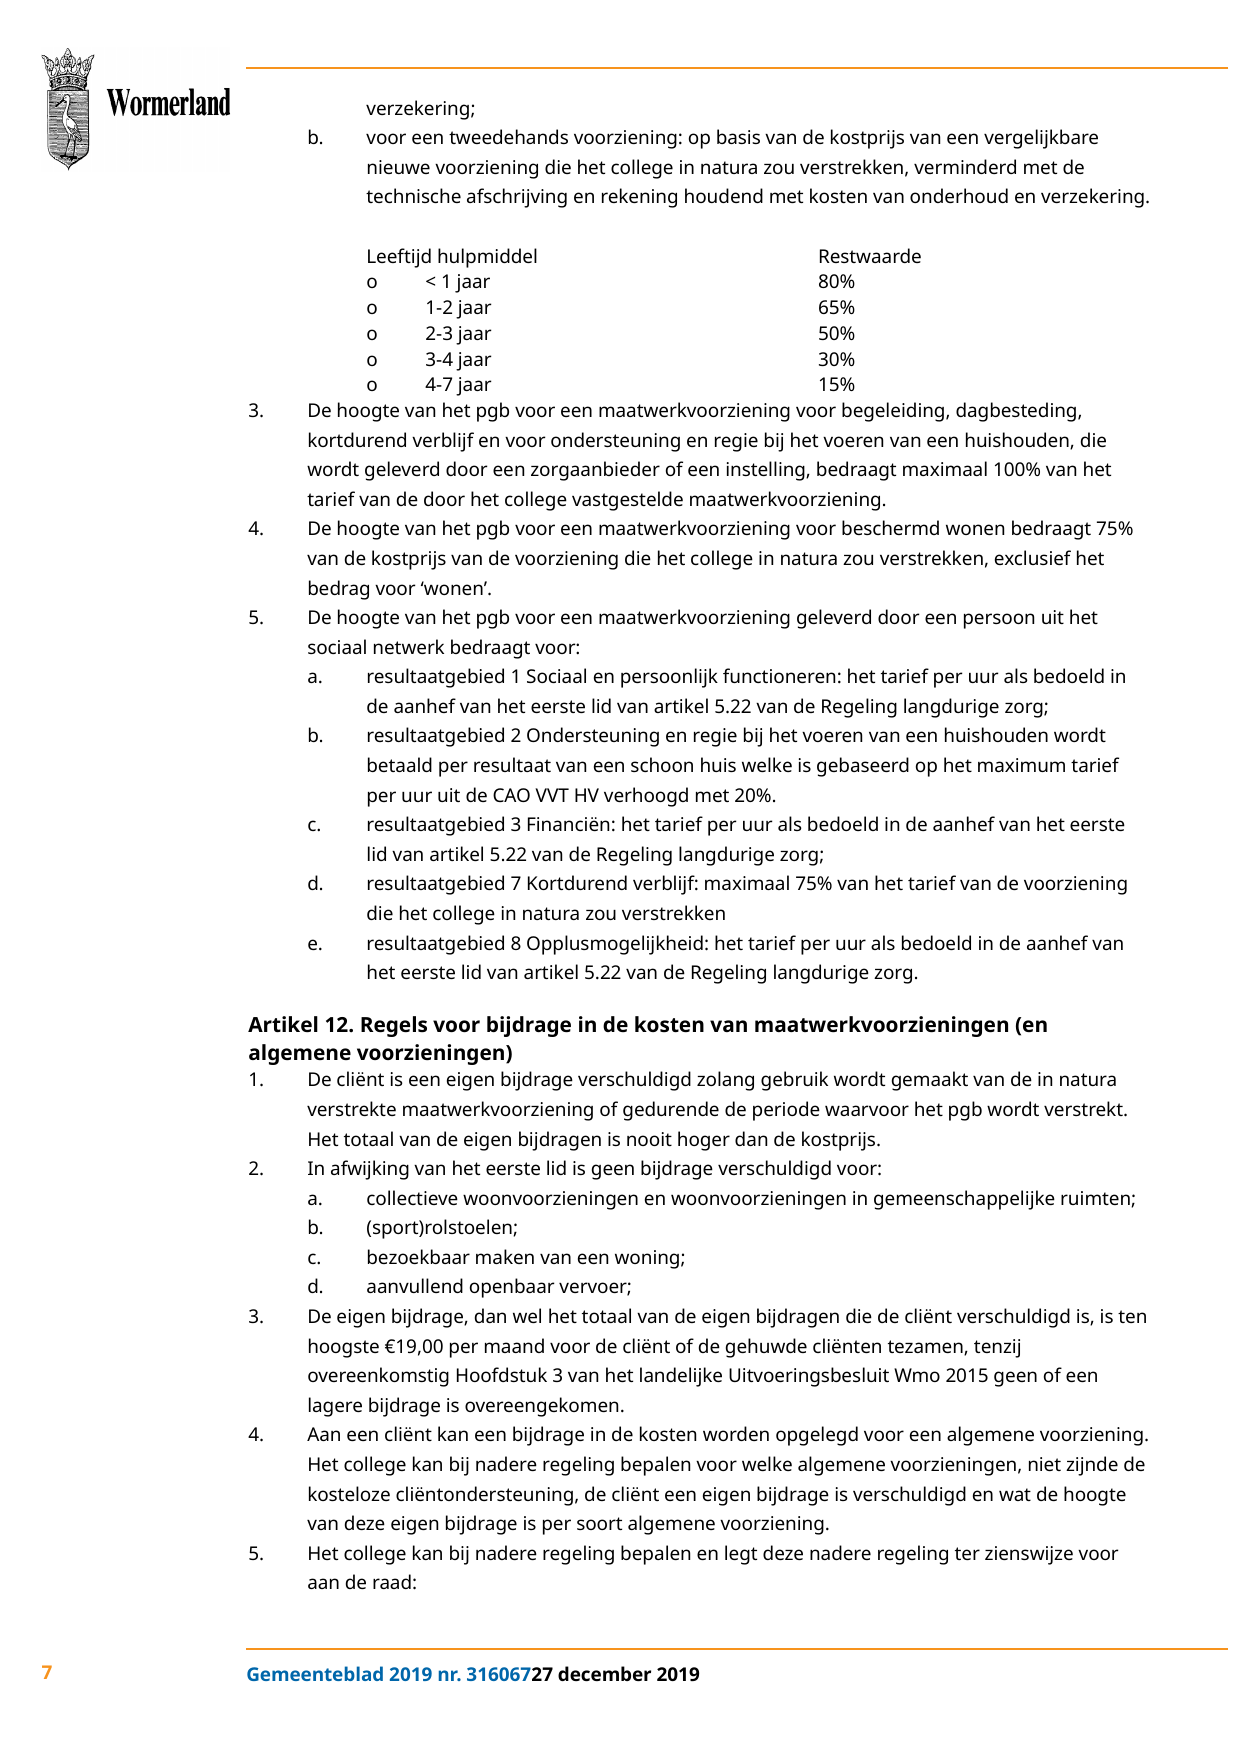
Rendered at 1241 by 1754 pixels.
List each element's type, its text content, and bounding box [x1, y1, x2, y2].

list Aan een cliënt kan een bijdrage in de kosten worden opgelegd voor een algemene voorziening. Het college kan bij nadere regeling bepalen voor welke algemene voorzieningen, niet zijnde de kosteloze cliëntondersteuning, de cliënt een eigen bijdrage is verschuldigd en wat de hoogte van deze eigen bijdrage is per soort algemene voorziening. [248, 1422, 1152, 1536]
table_cell 4-7 jaar [366, 371, 818, 397]
table_cell 3-4 jaar [366, 346, 818, 371]
table_cell 50% [818, 320, 1240, 346]
table_cell 15% [818, 371, 1240, 397]
table_cell 1-2 jaar [366, 294, 818, 320]
list De eigen bijdrage, dan wel het totaal van de eigen bijdragen die de cliënt verschuldigd is, is ten hoogste €19,00 per maand voor de cliënt of de gehuwde cliënten tezamen, tenzij overeenkomstig Hoofdstuk 3 van het landelijke Uitvoeringsbesluit Wmo 2015 geen of een lagere bijdrage is overeengekomen. [248, 1303, 1152, 1418]
list resultaatgebied 2 Ondersteuning en regie bij het voeren van een huishouden wordt betaald per resultaat van een schoon huis welke is gebaseerd op het maximum tarief per uur uit de CAO VVT HV verhoogd met 20%. [307, 723, 1152, 808]
list Het college kan bij nadere regeling bepalen en legt deze nadere regeling ter zienswijze voor aan de raad: [248, 1540, 1152, 1595]
list De hoogte van het pgb voor een maatwerkvoorziening voor begeleiding, dagbesteding, kortdurend verblijf en voor ondersteuning en regie bij het voeren van een huishouden, die wordt geleverd door een zorgaanbieder of een instelling, bedraagt maximaal 100% van het tarief van de door het college vastgestelde maatwerkvoorziening. [248, 397, 1152, 512]
list resultaatgebied 1 Sociaal en persoonlijk functioneren: het tarief per uur als bedoeld in de aanhef van het eerste lid van artikel 5.22 van de Regeling langdurige zorg; [307, 663, 1152, 719]
list De cliënt is een eigen bijdrage verschuldigd zolang gebruik wordt gemaakt van de in natura verstrekte maatwerkvoorziening of gedurende de periode waarvoor het pgb wordt verstrekt. Het totaal van de eigen bijdragen is nooit hoger dan de kostprijs. [248, 1067, 1152, 1152]
list In afwijking van het eerste lid is geen bijdrage verschuldigd voor: [248, 1155, 1152, 1181]
table_header Leeftijd hulpmiddel [366, 243, 818, 268]
list De hoogte van het pgb voor een maatwerkvoorziening geleverd door een persoon uit het sociaal netwerk bedraagt voor: [248, 604, 1152, 660]
list resultaatgebied 3 Financiën: het tarief per uur als bedoeld in de aanhef van het eerste lid van artikel 5.22 van de Regeling langdurige zorg; [307, 811, 1152, 867]
list resultaatgebied 8 Opplusmogelijkheid: het tarief per uur als bedoeld in de aanhef van het eerste lid van artikel 5.22 van de Regeling langdurige zorg. [307, 930, 1152, 985]
list resultaatgebied 7 Kortdurend verblijf: maximaal 75% van het tarief van de voorziening die het college in natura zou verstrekken [307, 871, 1152, 926]
list De hoogte van het pgb voor een maatwerkvoorziening voor beschermd wonen bedraagt 75% van de kostprijs van de voorziening die het college in natura zou verstrekken, exclusief het bedrag voor ‘wonen’. [248, 516, 1152, 601]
list (sport)rolstoelen; [307, 1214, 1152, 1240]
list voor een tweedehands voorziening: op basis van de kostprijs van een vergelijkbare nieuwe voorziening die het college in natura zou verstrekken, verminderd met de technische afschrijving en rekening houdend met kosten van onderhoud en verzekering. [307, 124, 1152, 209]
table_cell 2-3 jaar [366, 320, 818, 346]
table_cell 80% [818, 269, 1240, 294]
table_cell < 1 jaar [366, 269, 818, 294]
table_cell 30% [818, 346, 1240, 371]
list verzekering; [307, 95, 1152, 121]
list collectieve woonvoorzieningen en woonvoorzieningen in gemeenschappelijke ruimten; [307, 1185, 1152, 1211]
list bezoekbaar maken van een woning; [307, 1244, 1152, 1270]
picture [41, 47, 231, 172]
table_header Restwaarde [818, 243, 1240, 268]
text Artikel 12. Regels voor bijdrage in de kosten van maatwerkvoorzieningen (en algemene voorzieningen) [248, 1010, 1152, 1067]
table_cell 65% [818, 294, 1240, 320]
list aanvullend openbaar vervoer; [307, 1274, 1152, 1299]
